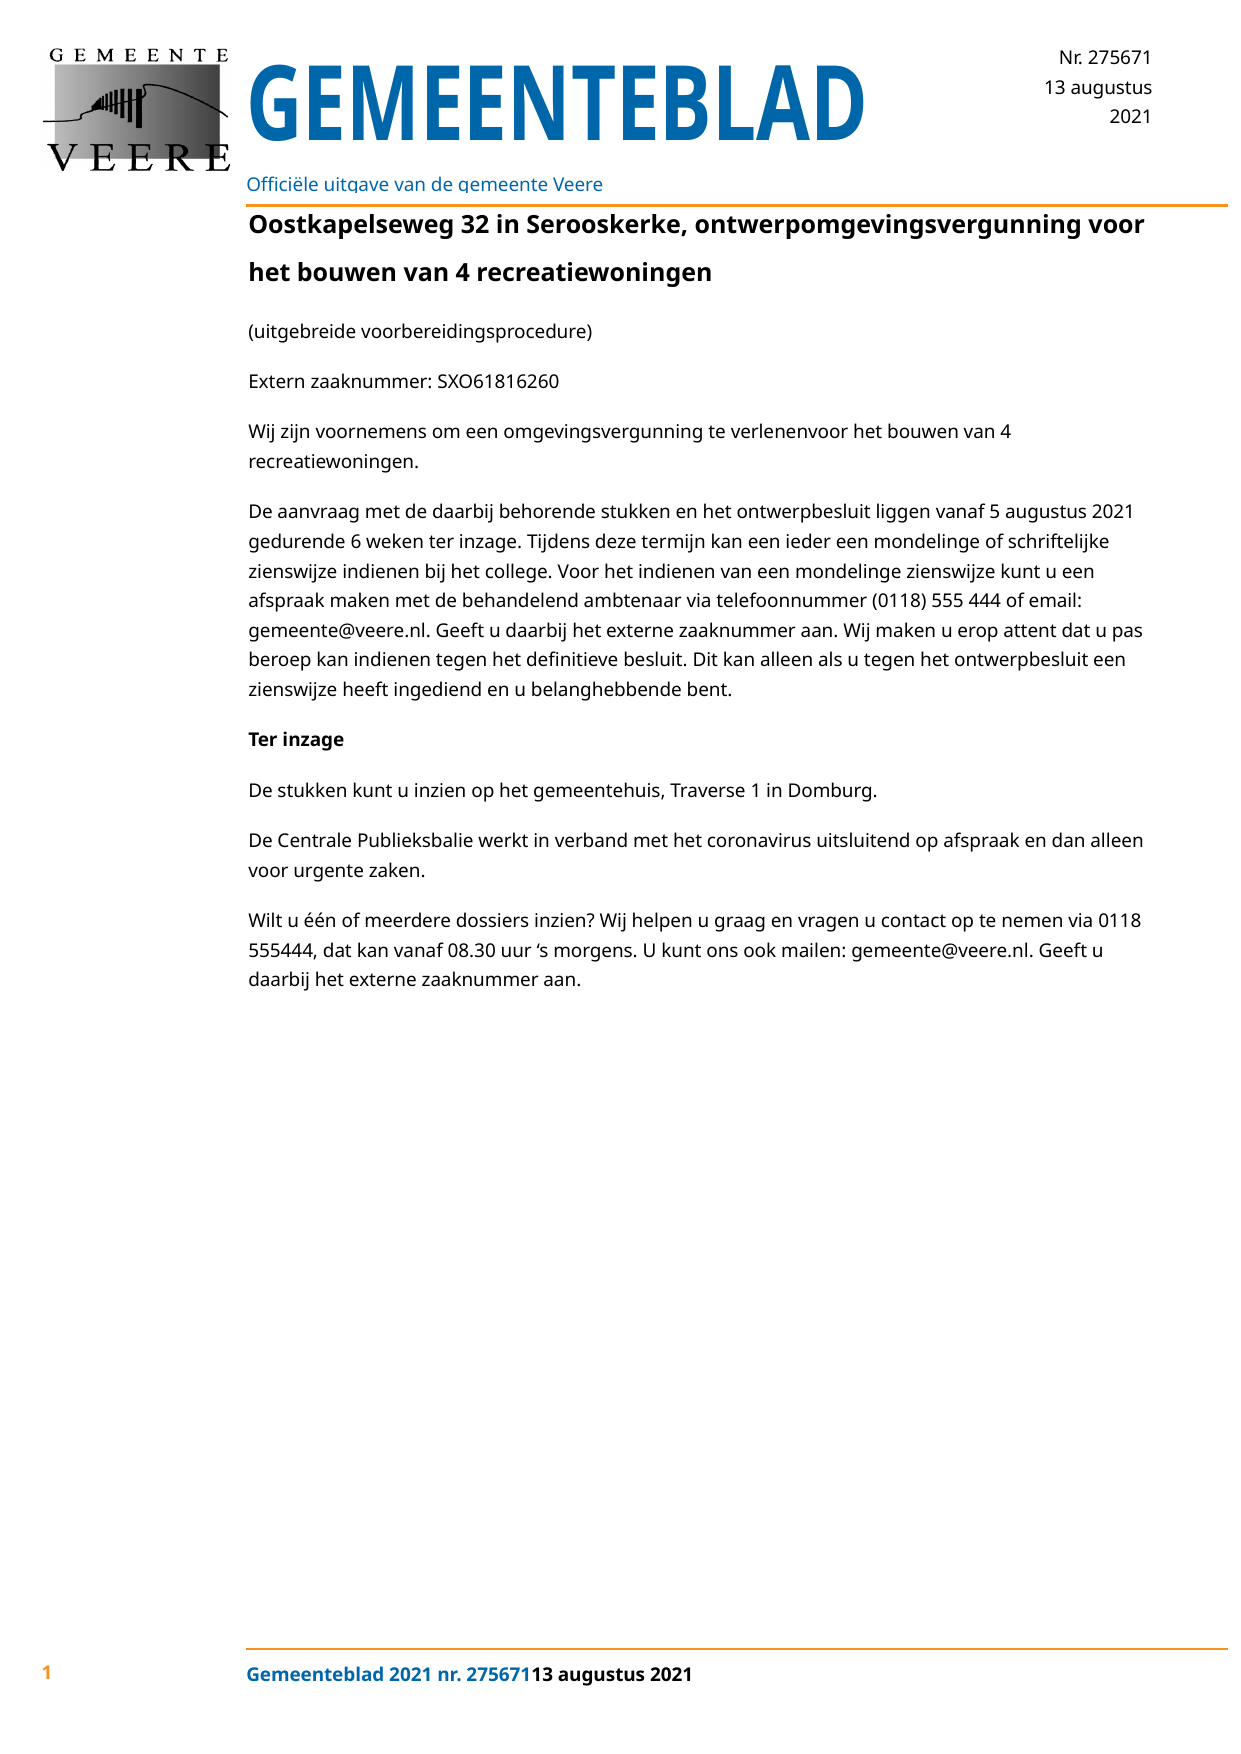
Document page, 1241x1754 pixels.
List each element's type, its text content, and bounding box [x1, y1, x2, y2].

text Ter inzage [248, 727, 1152, 752]
text Oostkapelseweg 32 in Serooskerke, ontwerpomgevingsvergunning voor het bouwen van 4 recreatiewoningen [248, 207, 1152, 288]
text De Centrale Publieksbalie werkt in verband met het coronavirus uitsluitend op afspraak en dan alleen voor urgente zaken. [248, 827, 1152, 883]
text Wilt u één of meerdere dossiers inzien? Wij helpen u graag en vragen u contact op te nemen via 0118 555444, dat kan vanaf 08.30 uur ‘s morgens. U kunt ons ook mailen: gemeente@veere.nl. Geeft u daarbij het externe zaaknummer aan. [248, 907, 1152, 992]
picture [41, 47, 231, 172]
text (uitgebreide voorbereidingsprocedure) [248, 318, 1152, 344]
text De stukken kunt u inzien op het gemeentehuis, Traverse 1 in Domburg. [248, 777, 1152, 803]
text De aanvraag met de daarbij behorende stukken en het ontwerpbesluit liggen vanaf 5 augustus 2021 gedurende 6 weken ter inzage. Tijdens deze termijn kan een ieder een mondelinge of schriftelijke zienswijze indienen bij het college. Voor het indienen van een mondelinge zienswijze kunt u een afspraak maken met de behandelend ambtenaar via telefoonnummer (0118) 555 444 of email: gemeente@veere.nl. Geeft u daarbij het externe zaaknummer aan. Wij maken u erop attent dat u pas beroep kan indienen tegen het definitieve besluit. Dit kan alleen als u tegen het ontwerpbesluit een zienswijze heeft ingediend en u belanghebbende bent. [248, 499, 1152, 702]
text Extern zaaknummer: SXO61816260 [248, 368, 1152, 394]
text Wij zijn voornemens om een omgevingsvergunning te verlenenvoor het bouwen van 4 recreatiewoningen. [248, 419, 1152, 474]
